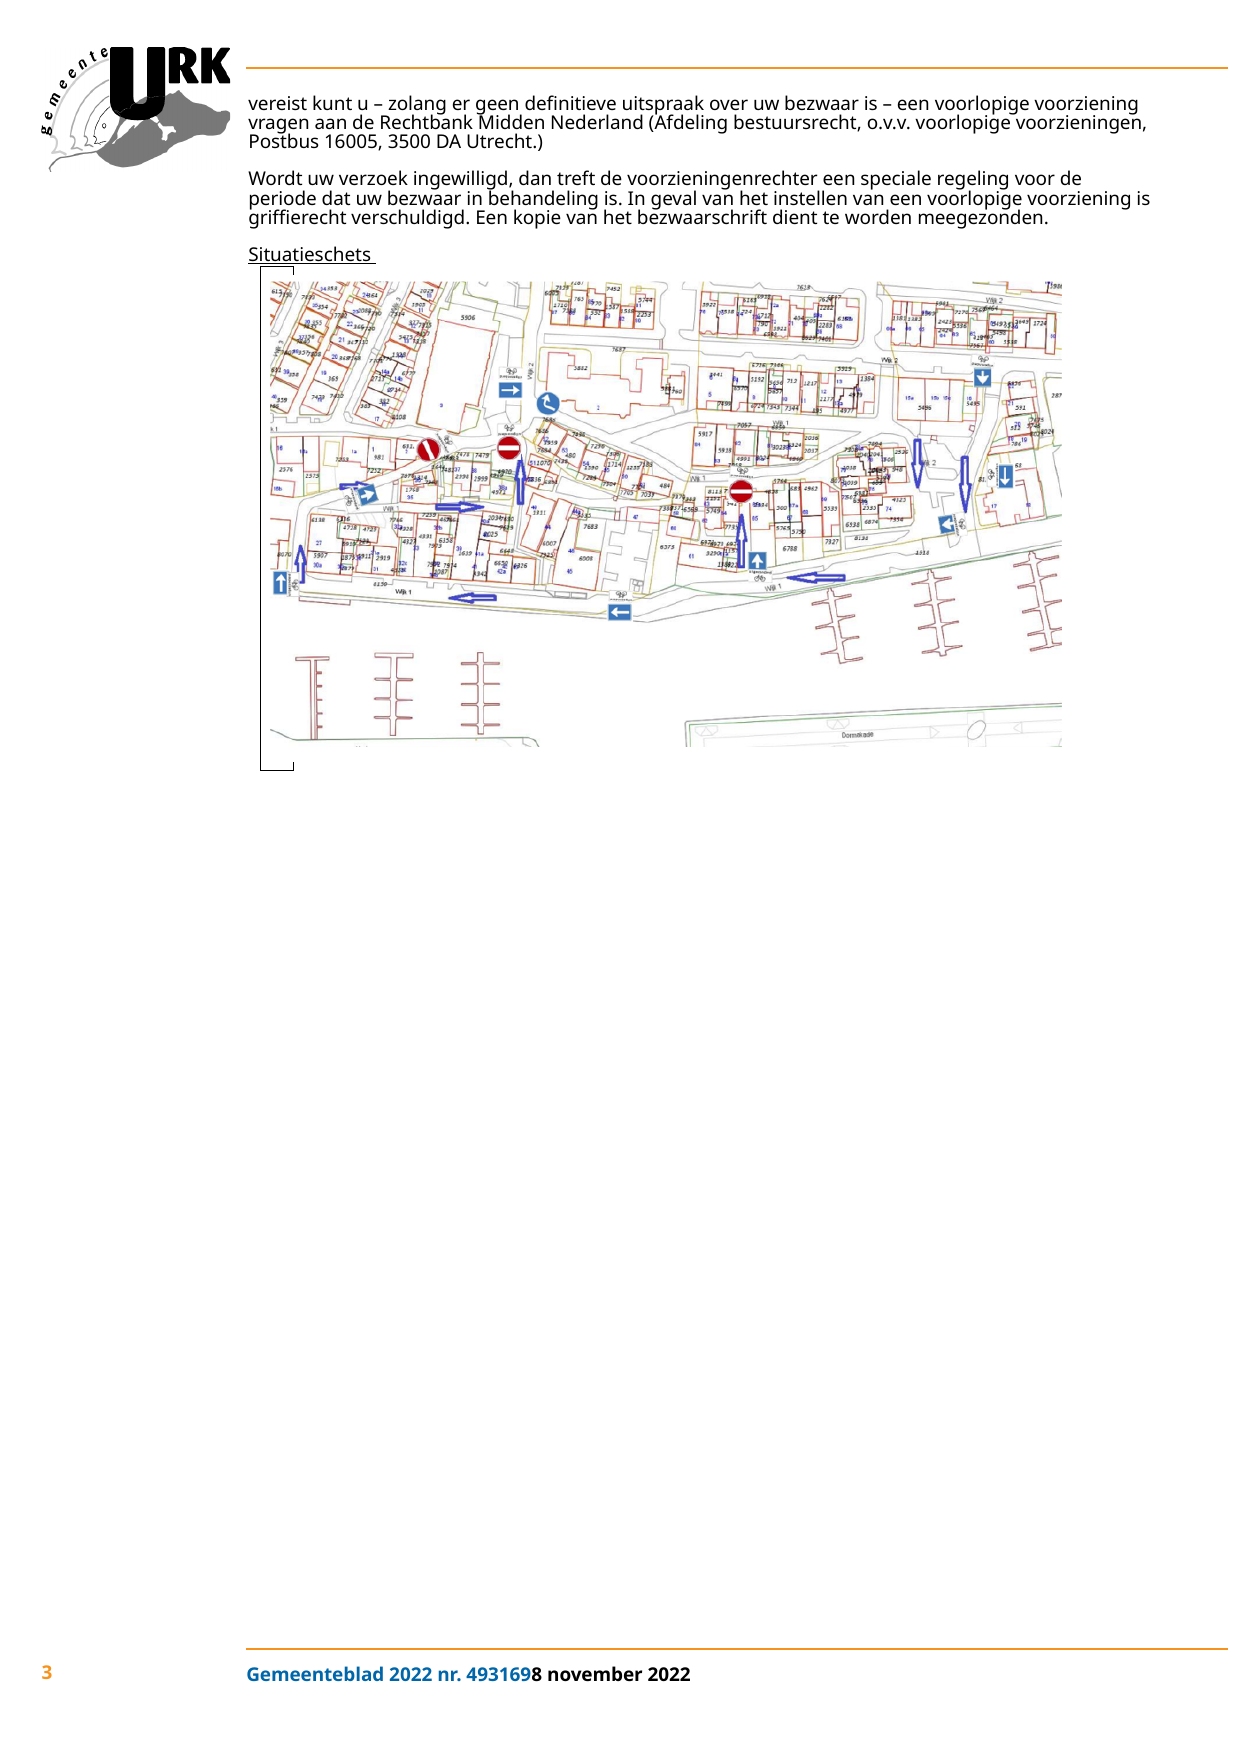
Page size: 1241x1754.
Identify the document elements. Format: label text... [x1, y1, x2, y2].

picture [41, 47, 231, 172]
text vereist kunt u – zolang er geen definitieve uitspraak over uw bezwaar is – een voorlopige voorziening vragen aan de Rechtbank Midden Nederland (Afdeling bestuursrecht, o.v.v. voorlopige voorzieningen, Postbus 16005, 3500 DA Utrecht.) [248, 95, 1152, 153]
text Situatieschets [248, 246, 1152, 265]
picture [268, 275, 1067, 762]
text Wordt uw verzoek ingewilligd, dan treft de voorzieningenrechter een speciale regeling voor de periode dat uw bezwaar in behandeling is. In geval van het instellen van een voorlopige voorziening is griffierecht verschuldigd. Een kopie van het bezwaarschrift dient te worden meegezonden. [248, 170, 1152, 228]
